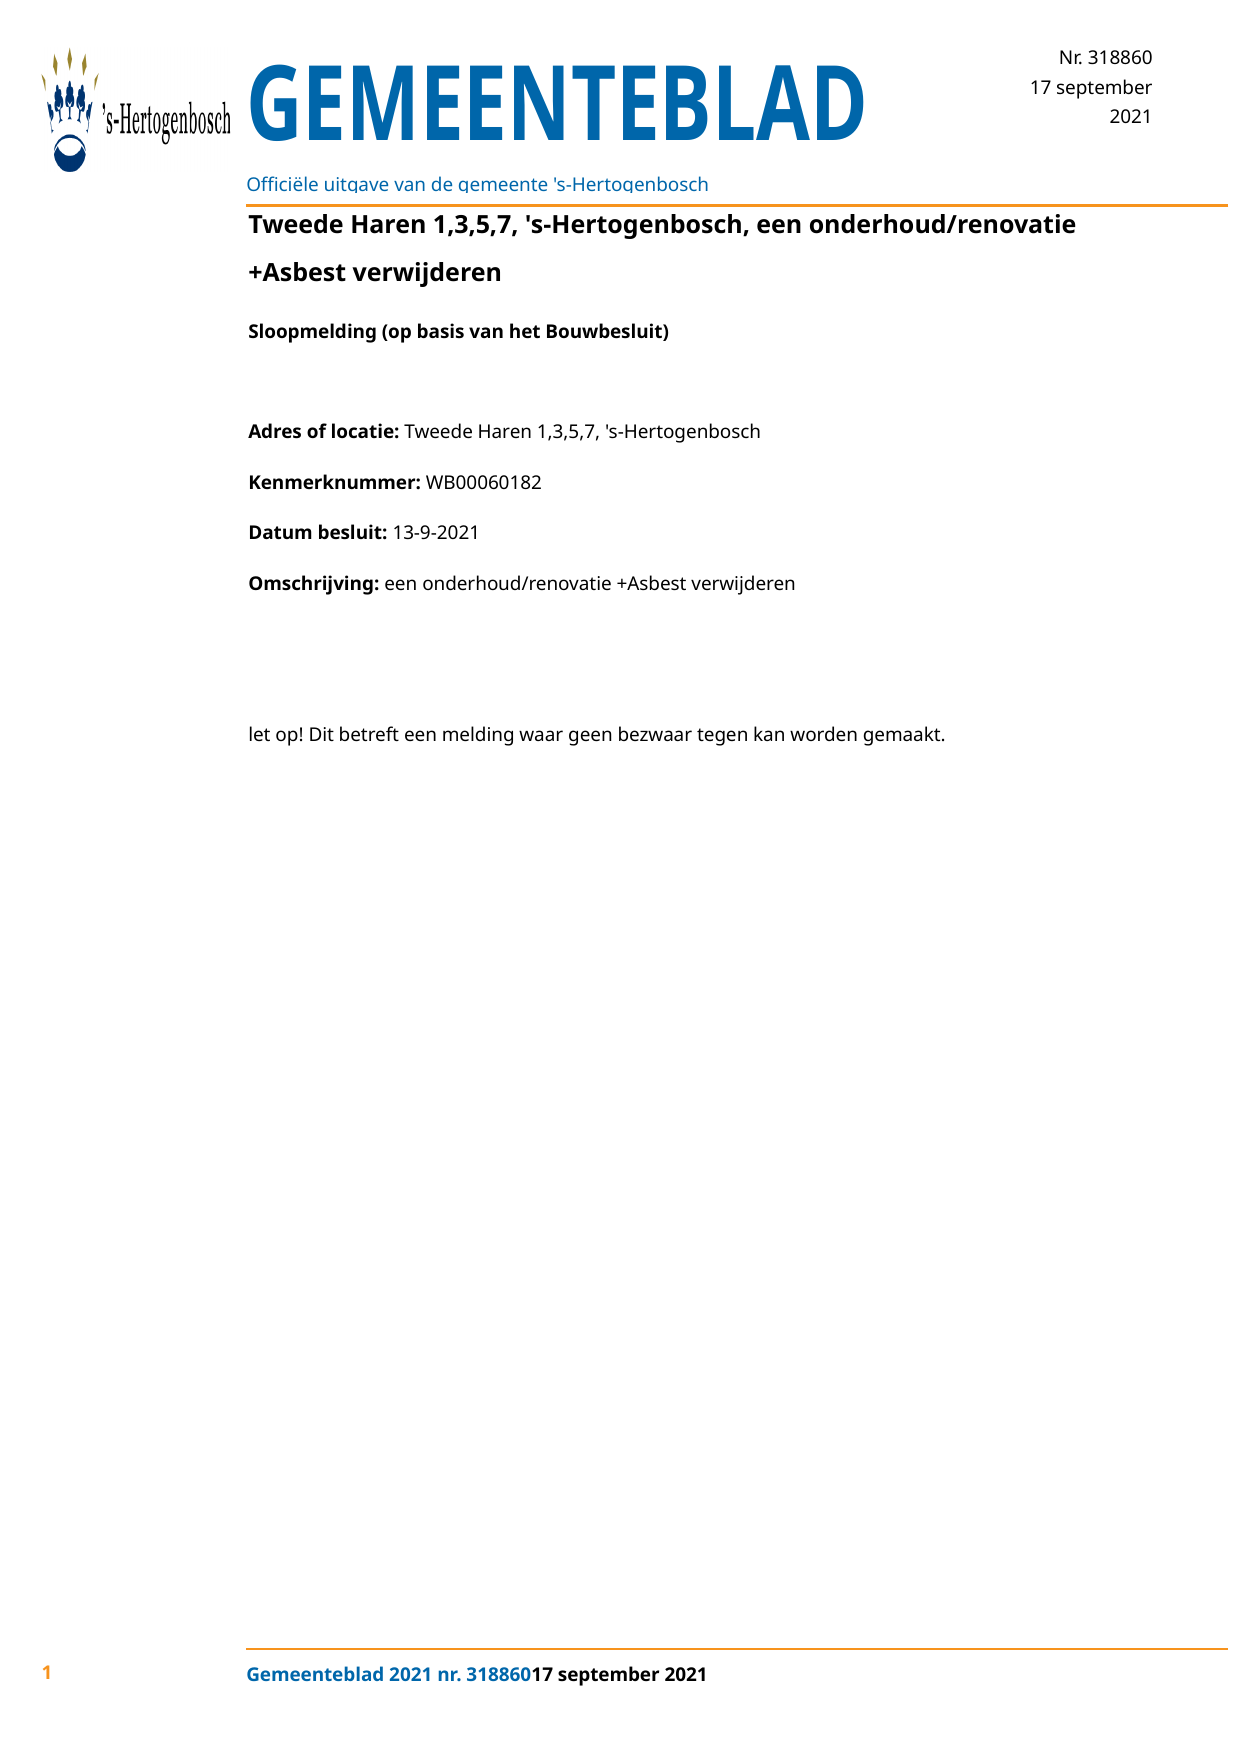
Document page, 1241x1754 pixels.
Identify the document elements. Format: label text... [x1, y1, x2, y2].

text Sloopmelding (op basis van het Bouwbesluit) [248, 318, 1152, 344]
picture [41, 47, 231, 172]
text Datum besluit: 13-9-2021 [248, 519, 1152, 545]
text Adres of locatie: Tweede Haren 1,3,5,7, 's-Hertogenbosch [248, 419, 1152, 444]
text let op! Dit betreft een melding waar geen bezwaar tegen kan worden gemaakt. [248, 721, 1152, 747]
text Omschrijving: een onderhoud/renovatie +Asbest verwijderen [248, 570, 1152, 596]
text Tweede Haren 1,3,5,7, 's-Hertogenbosch, een onderhoud/renovatie +Asbest verwijderen [248, 207, 1152, 288]
text Kenmerknummer: WB00060182 [248, 469, 1152, 495]
